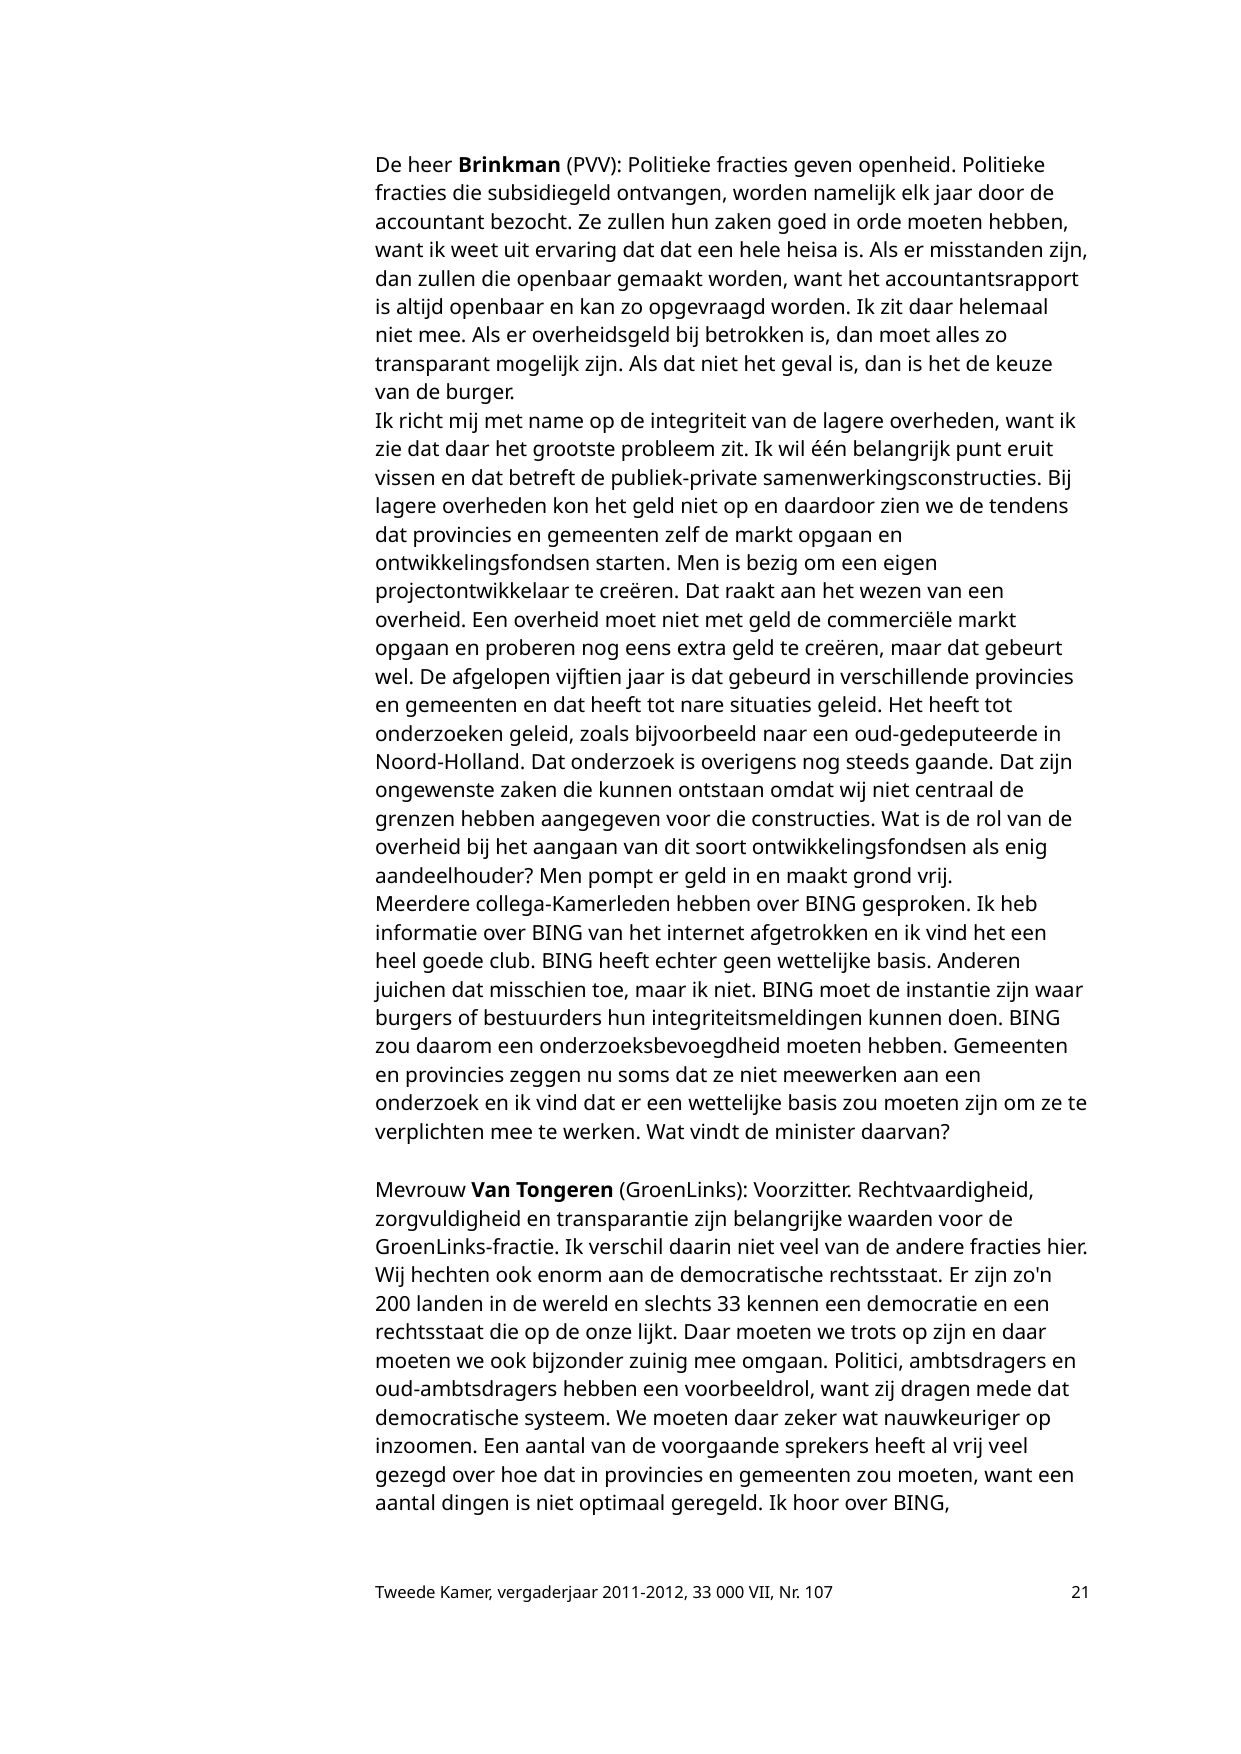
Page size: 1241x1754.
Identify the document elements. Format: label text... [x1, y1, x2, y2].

text Mevrouw Van Tongeren (GroenLinks): Voorzitter. Rechtvaardigheid, zorgvuldigheid en transparantie zijn belangrijke waarden voor de GroenLinks-fractie. Ik verschil daarin niet veel van de andere fracties hier. Wij hechten ook enorm aan de democratische rechtsstaat. Er zijn zo'n 200 landen in de wereld en slechts 33 kennen een democratie en een rechtsstaat die op de onze lijkt. Daar moeten we trots op zijn en daar moeten we ook bijzonder zuinig mee omgaan. Politici, ambtsdragers en oud-ambtsdragers hebben een voorbeeldrol, want zij dragen mede dat democratische systeem. We moeten daar zeker wat nauwkeuriger op inzoomen. Een aantal van de voorgaande sprekers heeft al vrij veel gezegd over hoe dat in provincies en gemeenten zou moeten, want een aantal dingen is niet optimaal geregeld. Ik hoor over BING, [375, 1175, 1090, 1517]
text Meerdere collega-Kamerleden hebben over BING gesproken. Ik heb informatie over BING van het internet afgetrokken en ik vind het een heel goede club. BING heeft echter geen wettelijke basis. Anderen juichen dat misschien toe, maar ik niet. BING moet de instantie zijn waar burgers of bestuurders hun integriteitsmeldingen kunnen doen. BING zou daarom een onderzoeksbevoegdheid moeten hebben. Gemeenten en provincies zeggen nu soms dat ze niet meewerken aan een onderzoek en ik vind dat er een wettelijke basis zou moeten zijn om ze te verplichten mee te werken. Wat vindt de minister daarvan? [375, 889, 1090, 1145]
text De heer Brinkman (PVV): Politieke fracties geven openheid. Politieke fracties die subsidiegeld ontvangen, worden namelijk elk jaar door de accountant bezocht. Ze zullen hun zaken goed in orde moeten hebben, want ik weet uit ervaring dat dat een hele heisa is. Als er misstanden zijn, dan zullen die openbaar gemaakt worden, want het accountantsrapport is altijd openbaar en kan zo opgevraagd worden. Ik zit daar helemaal niet mee. Als er overheidsgeld bij betrokken is, dan moet alles zo transparant mogelijk zijn. Als dat niet het geval is, dan is het de keuze van de burger. [375, 150, 1090, 406]
text Ik richt mij met name op de integriteit van de lagere overheden, want ik zie dat daar het grootste probleem zit. Ik wil één belangrijk punt eruit vissen en dat betreft de publiek-private samenwerkingsconstructies. Bij lagere overheden kon het geld niet op en daardoor zien we de tendens dat provincies en gemeenten zelf de markt opgaan en ontwikkelingsfondsen starten. Men is bezig om een eigen projectontwikkelaar te creëren. Dat raakt aan het wezen van een overheid. Een overheid moet niet met geld de commerciële markt opgaan en proberen nog eens extra geld te creëren, maar dat gebeurt wel. De afgelopen vijftien jaar is dat gebeurd in verschillende provincies en gemeenten en dat heeft tot nare situaties geleid. Het heeft tot onderzoeken geleid, zoals bijvoorbeeld naar een oud-gedeputeerde in Noord-Holland. Dat onderzoek is overigens nog steeds gaande. Dat zijn ongewenste zaken die kunnen ontstaan omdat wij niet centraal de grenzen hebben aangegeven voor die constructies. Wat is de rol van de overheid bij het aangaan van dit soort ontwikkelingsfondsen als enig aandeelhouder? Men pompt er geld in en maakt grond vrij. [375, 406, 1090, 889]
